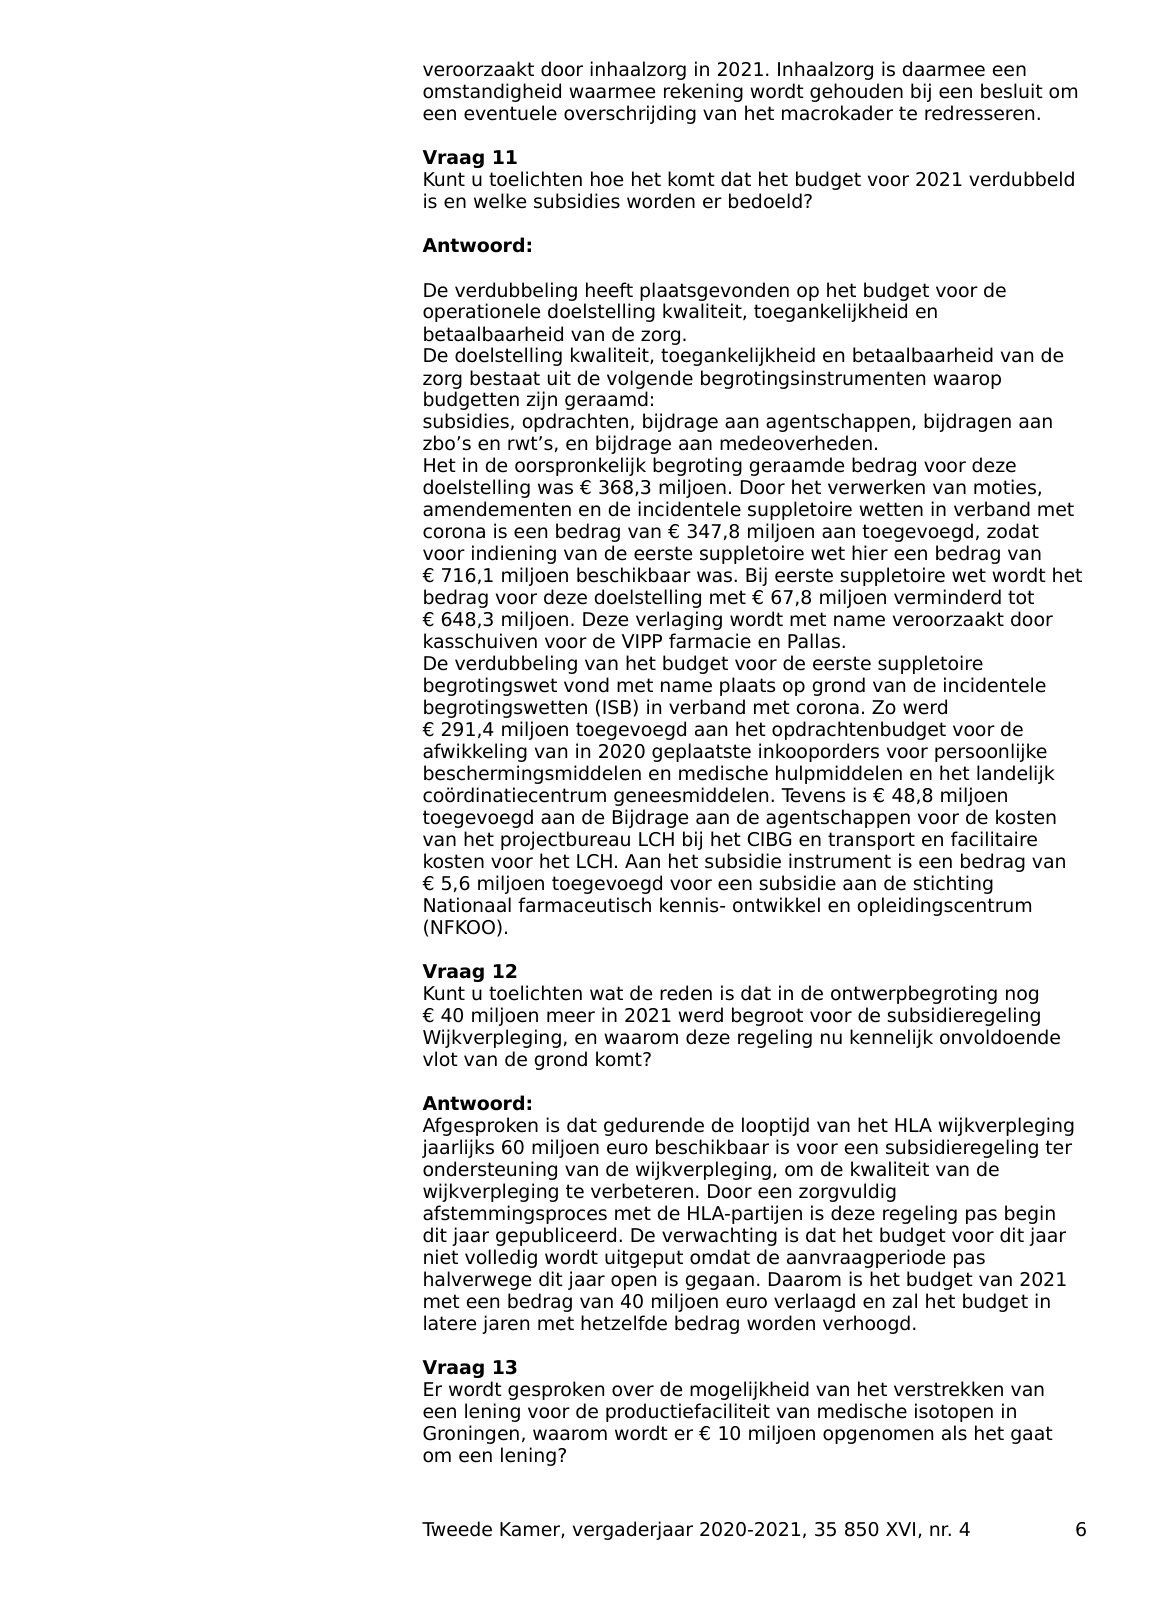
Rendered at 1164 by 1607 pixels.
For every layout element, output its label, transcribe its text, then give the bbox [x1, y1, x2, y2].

text Er wordt gesproken over de mogelijkheid van het verstrekken van een lening voor de productiefaciliteit van medische isotopen in Groningen, waarom wordt er € 10 miljoen opgenomen als het gaat om een lening? [422, 1379, 1087, 1467]
subtitle Antwoord: [422, 1093, 1087, 1115]
subtitle Vraag 11 [422, 147, 1087, 169]
text subsidies, opdrachten, bijdrage aan agentschappen, bijdragen aan zbo’s en rwt’s, en bijdrage aan medeoverheden. [422, 411, 1087, 455]
text Kunt u toelichten wat de reden is dat in de ontwerpbegroting nog € 40 miljoen meer in 2021 werd begroot voor de subsidieregeling Wijkverpleging, en waarom deze regeling nu kennelijk onvoldoende vlot van de grond komt? [422, 983, 1087, 1071]
text Kunt u toelichten hoe het komt dat het budget voor 2021 verdubbeld is en welke subsidies worden er bedoeld? [422, 169, 1087, 213]
subtitle Antwoord: [422, 235, 1087, 257]
text Afgesproken is dat gedurende de looptijd van het HLA wijkverpleging jaarlijks 60 miljoen euro beschikbaar is voor een subsidieregeling ter ondersteuning van de wijkverpleging, om de kwaliteit van de wijkverpleging te verbeteren. Door een zorgvuldig afstemmingsproces met de HLA-partijen is deze regeling pas begin dit jaar gepubliceerd. De verwachting is dat het budget voor dit jaar niet volledig wordt uitgeput omdat de aanvraagperiode pas halverwege dit jaar open is gegaan. Daarom is het budget van 2021 met een bedrag van 40 miljoen euro verlaagd en zal het budget in latere jaren met hetzelfde bedrag worden verhoogd. [422, 1115, 1087, 1335]
text De doelstelling kwaliteit, toegankelijkheid en betaalbaarheid van de zorg bestaat uit de volgende begrotingsinstrumenten waarop budgetten zijn geraamd: [422, 345, 1087, 411]
text Het in de oorspronkelijk begroting geraamde bedrag voor deze doelstelling was € 368,3 miljoen. Door het verwerken van moties, amendementen en de incidentele suppletoire wetten in verband met corona is een bedrag van € 347,8 miljoen aan toegevoegd, zodat voor indiening van de eerste suppletoire wet hier een bedrag van € 716,1 miljoen beschikbaar was. Bij eerste suppletoire wet wordt het bedrag voor deze doelstelling met € 67,8 miljoen verminderd tot € 648,3 miljoen. Deze verlaging wordt met name veroorzaakt door kasschuiven voor de VIPP farmacie en Pallas. [422, 455, 1087, 653]
subtitle Vraag 12 [422, 961, 1087, 983]
text veroorzaakt door inhaalzorg in 2021. Inhaalzorg is daarmee een omstandigheid waarmee rekening wordt gehouden bij een besluit om een eventuele overschrijding van het macrokader te redresseren. [422, 59, 1087, 125]
text De verdubbeling heeft plaatsgevonden op het budget voor de operationele doelstelling kwaliteit, toegankelijkheid en betaalbaarheid van de zorg. [422, 279, 1087, 345]
subtitle Vraag 13 [422, 1357, 1087, 1379]
text De verdubbeling van het budget voor de eerste suppletoire begrotingswet vond met name plaats op grond van de incidentele begrotingswetten (ISB) in verband met corona. Zo werd € 291,4 miljoen toegevoegd aan het opdrachtenbudget voor de afwikkeling van in 2020 geplaatste inkooporders voor persoonlijke beschermingsmiddelen en medische hulpmiddelen en het landelijk coördinatiecentrum geneesmiddelen. Tevens is € 48,8 miljoen toegevoegd aan de Bijdrage aan de agentschappen voor de kosten van het projectbureau LCH bij het CIBG en transport en facilitaire kosten voor het LCH. Aan het subsidie instrument is een bedrag van € 5,6 miljoen toegevoegd voor een subsidie aan de stichting Nationaal farmaceutisch kennis- ontwikkel en opleidingscentrum (NFKOO). [422, 653, 1087, 939]
